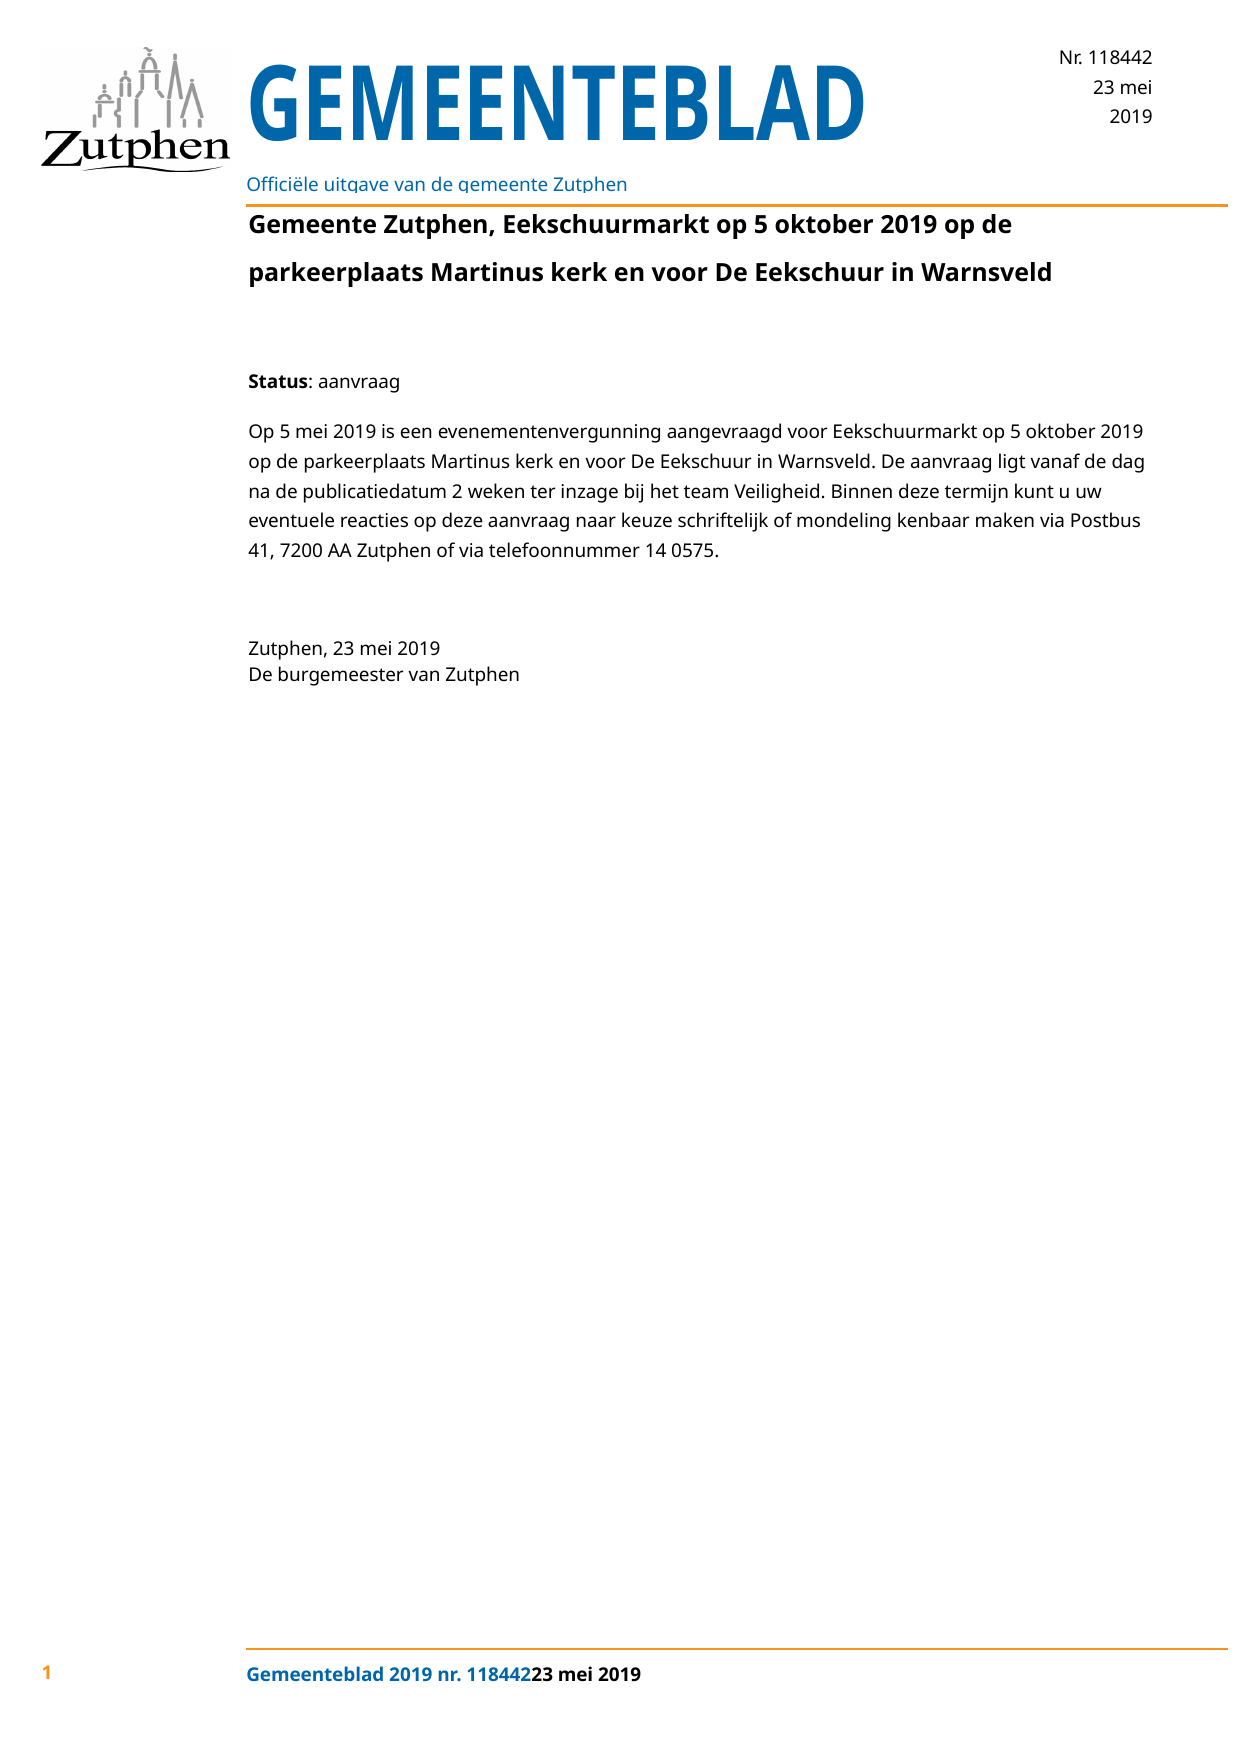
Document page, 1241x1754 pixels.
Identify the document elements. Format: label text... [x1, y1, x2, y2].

text Zutphen, 23 mei 2019 [248, 635, 1152, 661]
text Op 5 mei 2019 is een evenementenvergunning aangevraagd voor Eekschuurmarkt op 5 oktober 2019 op de parkeerplaats Martinus kerk en voor De Eekschuur in Warnsveld. De aanvraag ligt vanaf de dag na de publicatiedatum 2 weken ter inzage bij het team Veiligheid. Binnen deze termijn kunt u uw eventuele reacties op deze aanvraag naar keuze schriftelijk of mondeling kenbaar maken via Postbus 41, 7200 AA Zutphen of via telefoonnummer 14 0575. [248, 419, 1152, 563]
text Gemeente Zutphen, Eekschuurmarkt op 5 oktober 2019 op de parkeerplaats Martinus kerk en voor De Eekschuur in Warnsveld [248, 207, 1152, 288]
text De burgemeester van Zutphen [248, 661, 1152, 687]
picture [41, 47, 231, 172]
text Status: aanvraag [248, 368, 1152, 394]
